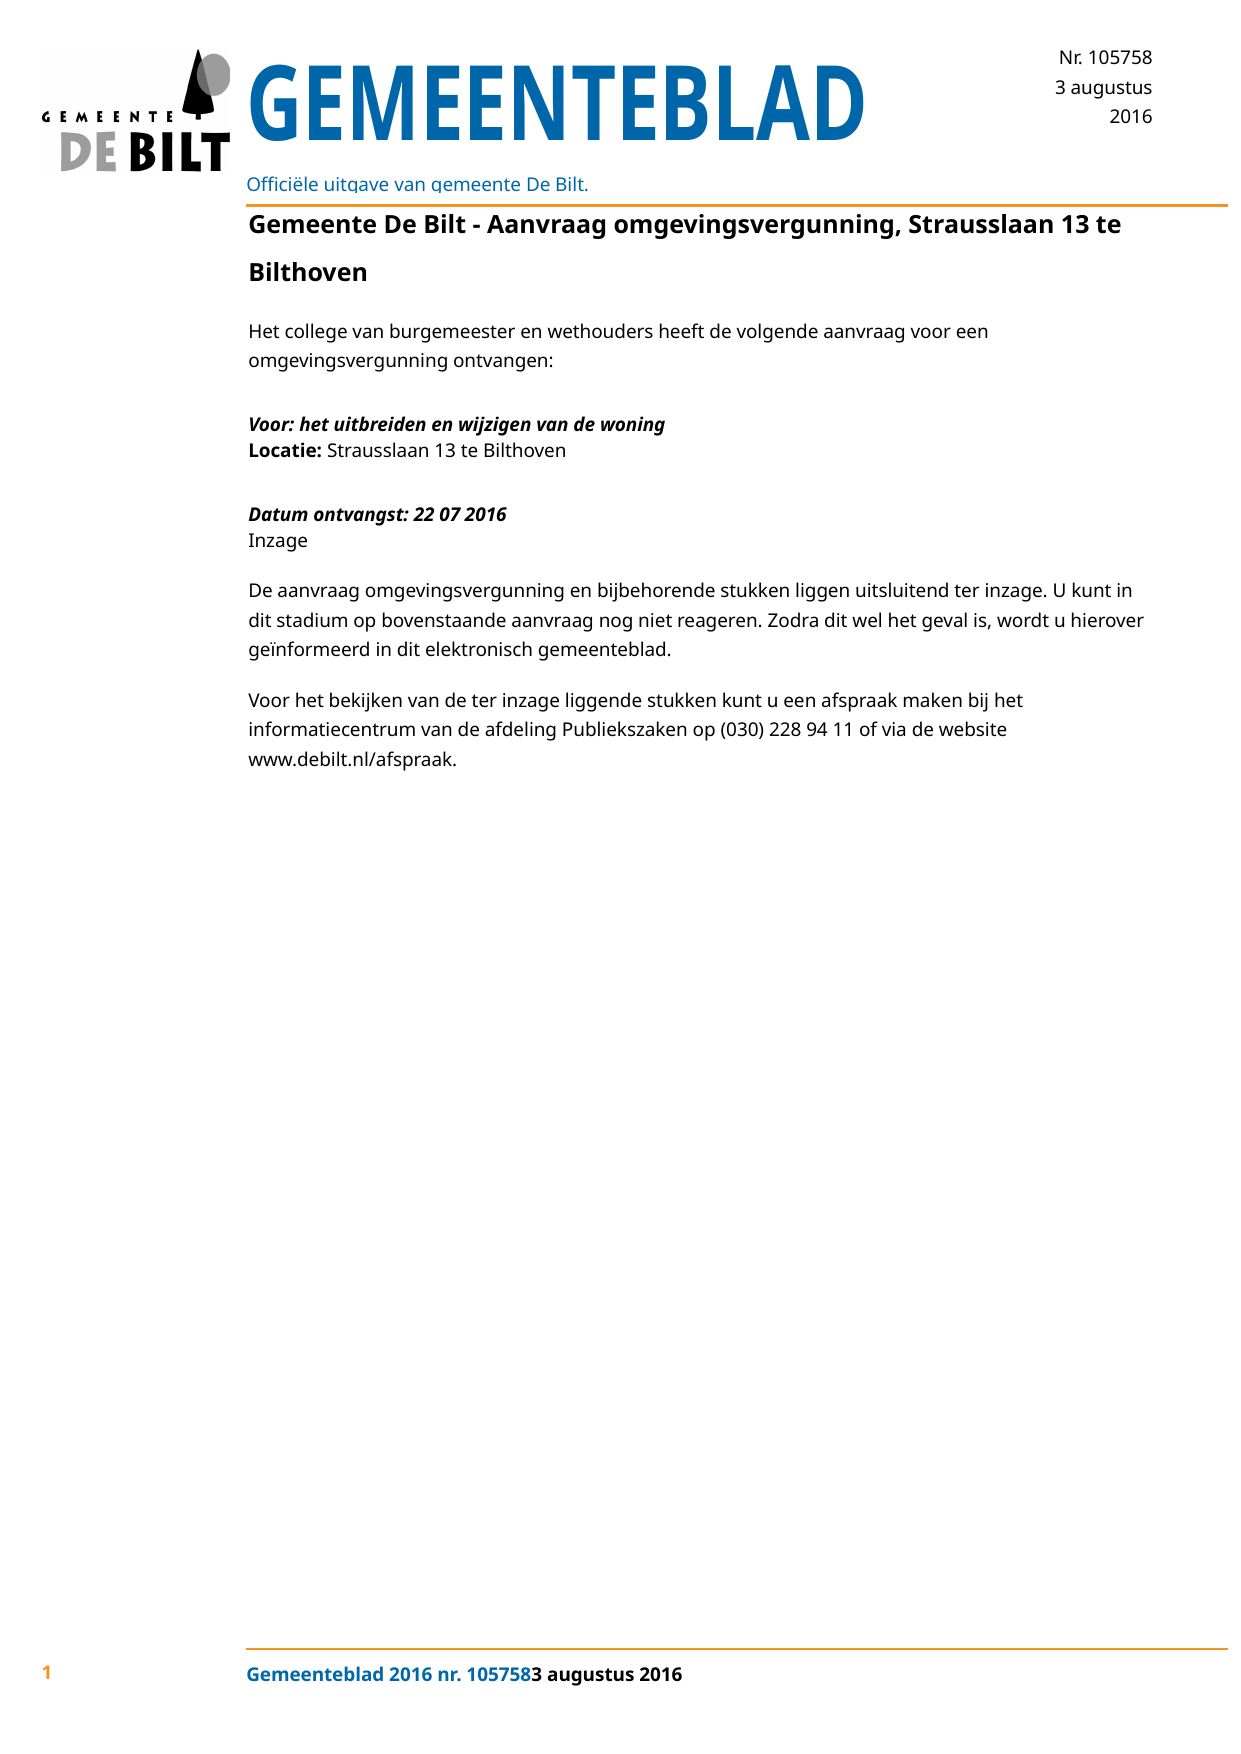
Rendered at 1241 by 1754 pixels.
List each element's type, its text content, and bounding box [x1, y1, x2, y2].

text Voor het bekijken van de ter inzage liggende stukken kunt u een afspraak maken bij het informatiecentrum van de afdeling Publiekszaken op (030) 228 94 11 of via de website www.debilt.nl/afspraak. [248, 687, 1152, 772]
text Voor: het uitbreiden en wijzigen van de woning [248, 411, 1152, 437]
text Het college van burgemeester en wethouders heeft de volgende aanvraag voor een omgevingsvergunning ontvangen: [248, 318, 1152, 373]
text De aanvraag omgevingsvergunning en bijbehorende stukken liggen uitsluitend ter inzage. U kunt in dit stadium op bovenstaande aanvraag nog niet reageren. Zodra dit wel het geval is, wordt u hierover geïnformeerd in dit elektronisch gemeenteblad. [248, 577, 1152, 662]
text Gemeente De Bilt - Aanvraag omgevingsvergunning, Strausslaan 13 te Bilthoven [248, 207, 1152, 288]
text Datum ontvangst: 22 07 2016 [248, 501, 1152, 527]
picture [41, 47, 231, 172]
text Locatie: Strausslaan 13 te Bilthoven [248, 437, 1152, 463]
text Inzage [248, 527, 1152, 553]
